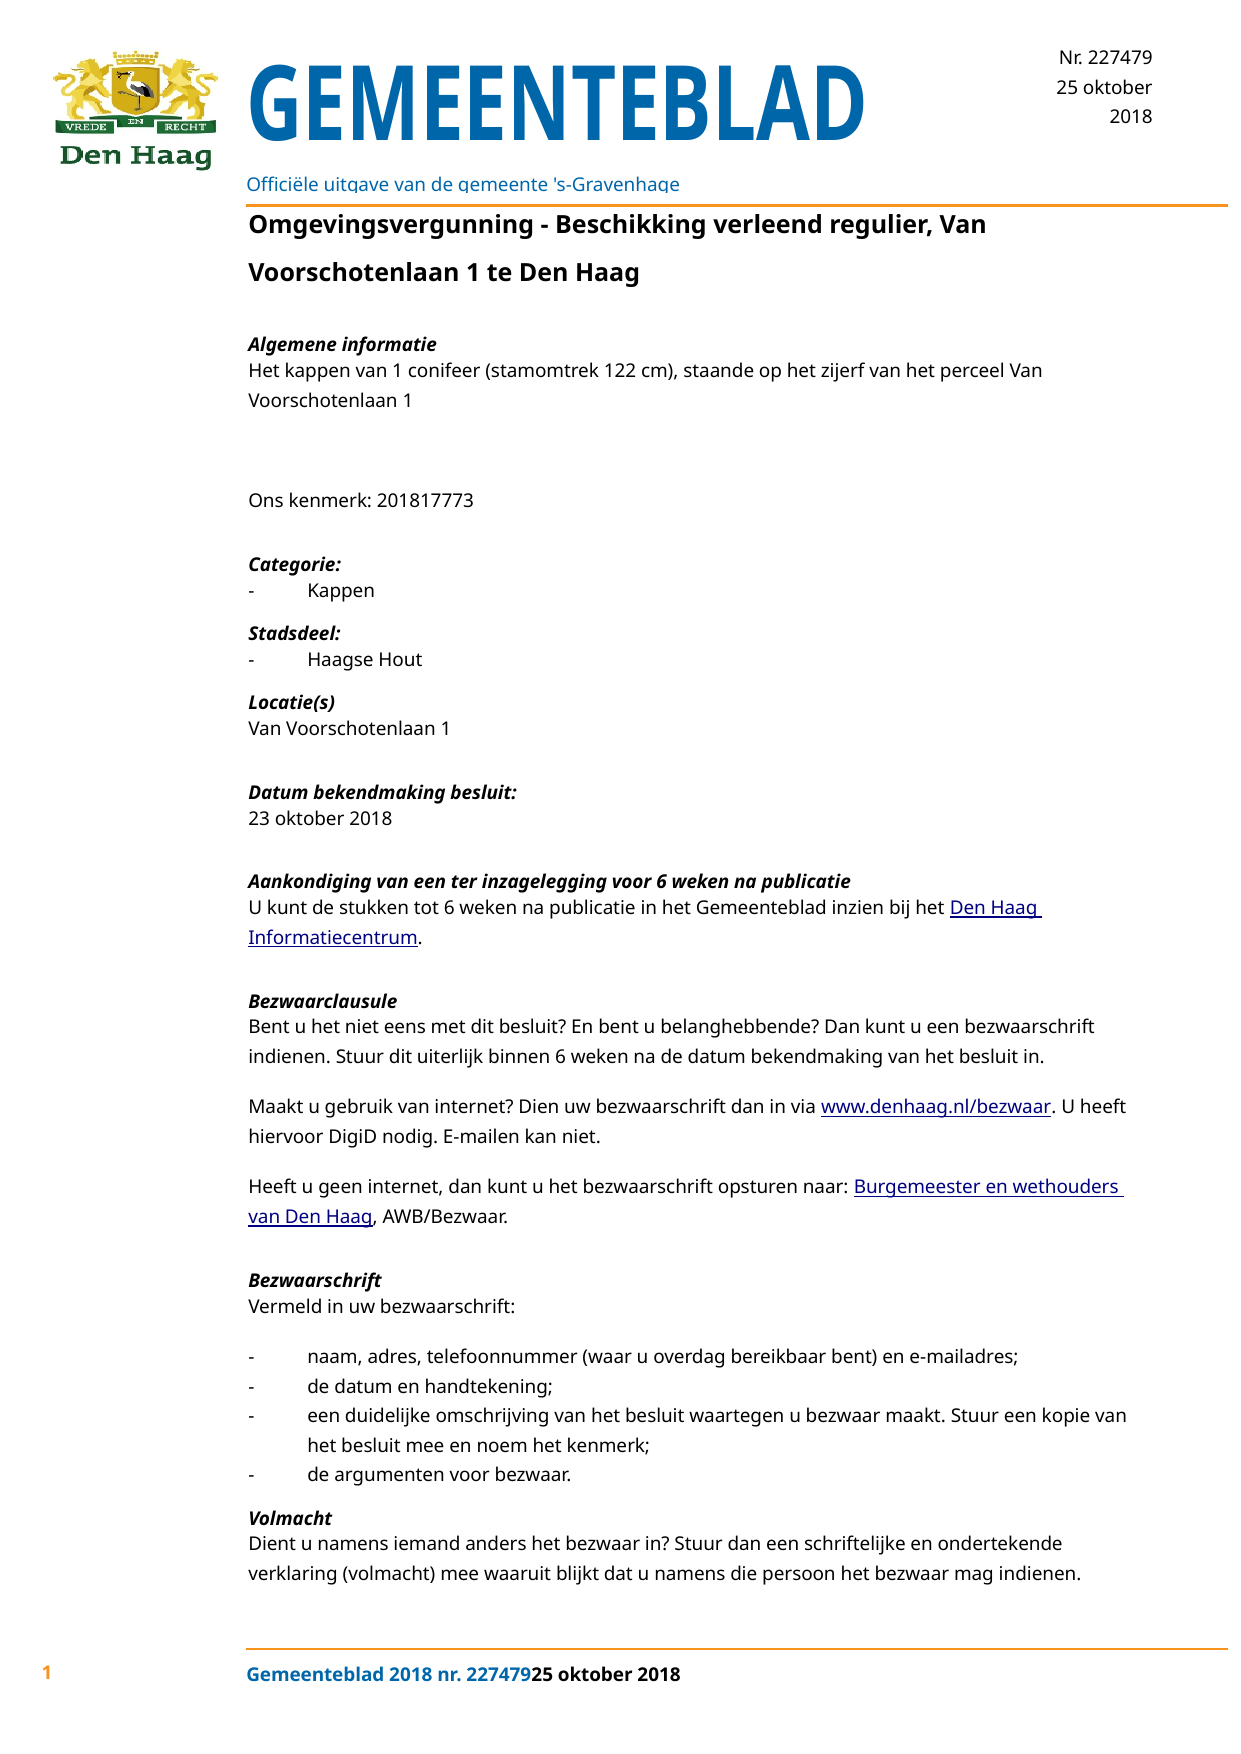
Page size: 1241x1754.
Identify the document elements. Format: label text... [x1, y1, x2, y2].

text Omgevingsvergunning - Beschikking verleend regulier, Van Voorschotenlaan 1 te Den Haag [248, 207, 1152, 288]
picture [41, 47, 231, 172]
list een duidelijke omschrijving van het besluit waartegen u bezwaar maakt. Stuur een kopie van het besluit mee en noem het kenmerk; [248, 1402, 1152, 1458]
text Maakt u gebruik van internet? Dien uw bezwaarschrift dan in via www.denhaag.nl/bezwaar. U heeft hiervoor DigiD nodig. E-mailen kan niet. [248, 1094, 1152, 1149]
text Ons kenmerk: 201817773 [248, 488, 1152, 513]
text Bezwaarclausule [248, 988, 1152, 1014]
text Bezwaarschrift [248, 1267, 1152, 1293]
list de datum en handtekening; [248, 1373, 1152, 1399]
text Stadsdeel: [248, 620, 1152, 646]
text Het kappen van 1 conifeer (stamomtrek 122 cm), staande op het zijerf van het perceel Van Voorschotenlaan 1 [248, 357, 1152, 412]
text Heeft u geen internet, dan kunt u het bezwaarschrift opsturen naar: Burgemeester en wethouders van Den Haag, AWB/Bezwaar. [248, 1174, 1152, 1229]
text Locatie(s) [248, 689, 1152, 715]
text Vermeld in uw bezwaarschrift: [248, 1293, 1152, 1319]
text Algemene informatie [248, 331, 1152, 357]
text Aankondiging van een ter inzagelegging voor 6 weken na publicatie [248, 869, 1152, 894]
list naam, adres, telefoonnummer (waar u overdag bereikbaar bent) en e-mailadres; [248, 1343, 1152, 1369]
list Kappen [248, 577, 1152, 603]
text Datum bekendmaking besluit: [248, 779, 1152, 805]
text Bent u het niet eens met dit besluit? En bent u belanghebbende? Dan kunt u een bezwaarschrift indienen. Stuur dit uiterlijk binnen 6 weken na de datum bekendmaking van het besluit in. [248, 1014, 1152, 1069]
text U kunt de stukken tot 6 weken na publicatie in het Gemeenteblad inzien bij het Den Haag Informatiecentrum. [248, 894, 1152, 950]
text Volmacht [248, 1505, 1152, 1531]
text Categorie: [248, 552, 1152, 577]
text 23 oktober 2018 [248, 805, 1152, 830]
text Van Voorschotenlaan 1 [248, 715, 1152, 741]
list Haagse Hout [248, 646, 1152, 672]
text Dient u namens iemand anders het bezwaar in? Stuur dan een schriftelijke en ondertekende verklaring (volmacht) mee waaruit blijkt dat u namens die persoon het bezwaar mag indienen. [248, 1531, 1152, 1586]
list de argumenten voor bezwaar. [248, 1462, 1152, 1487]
